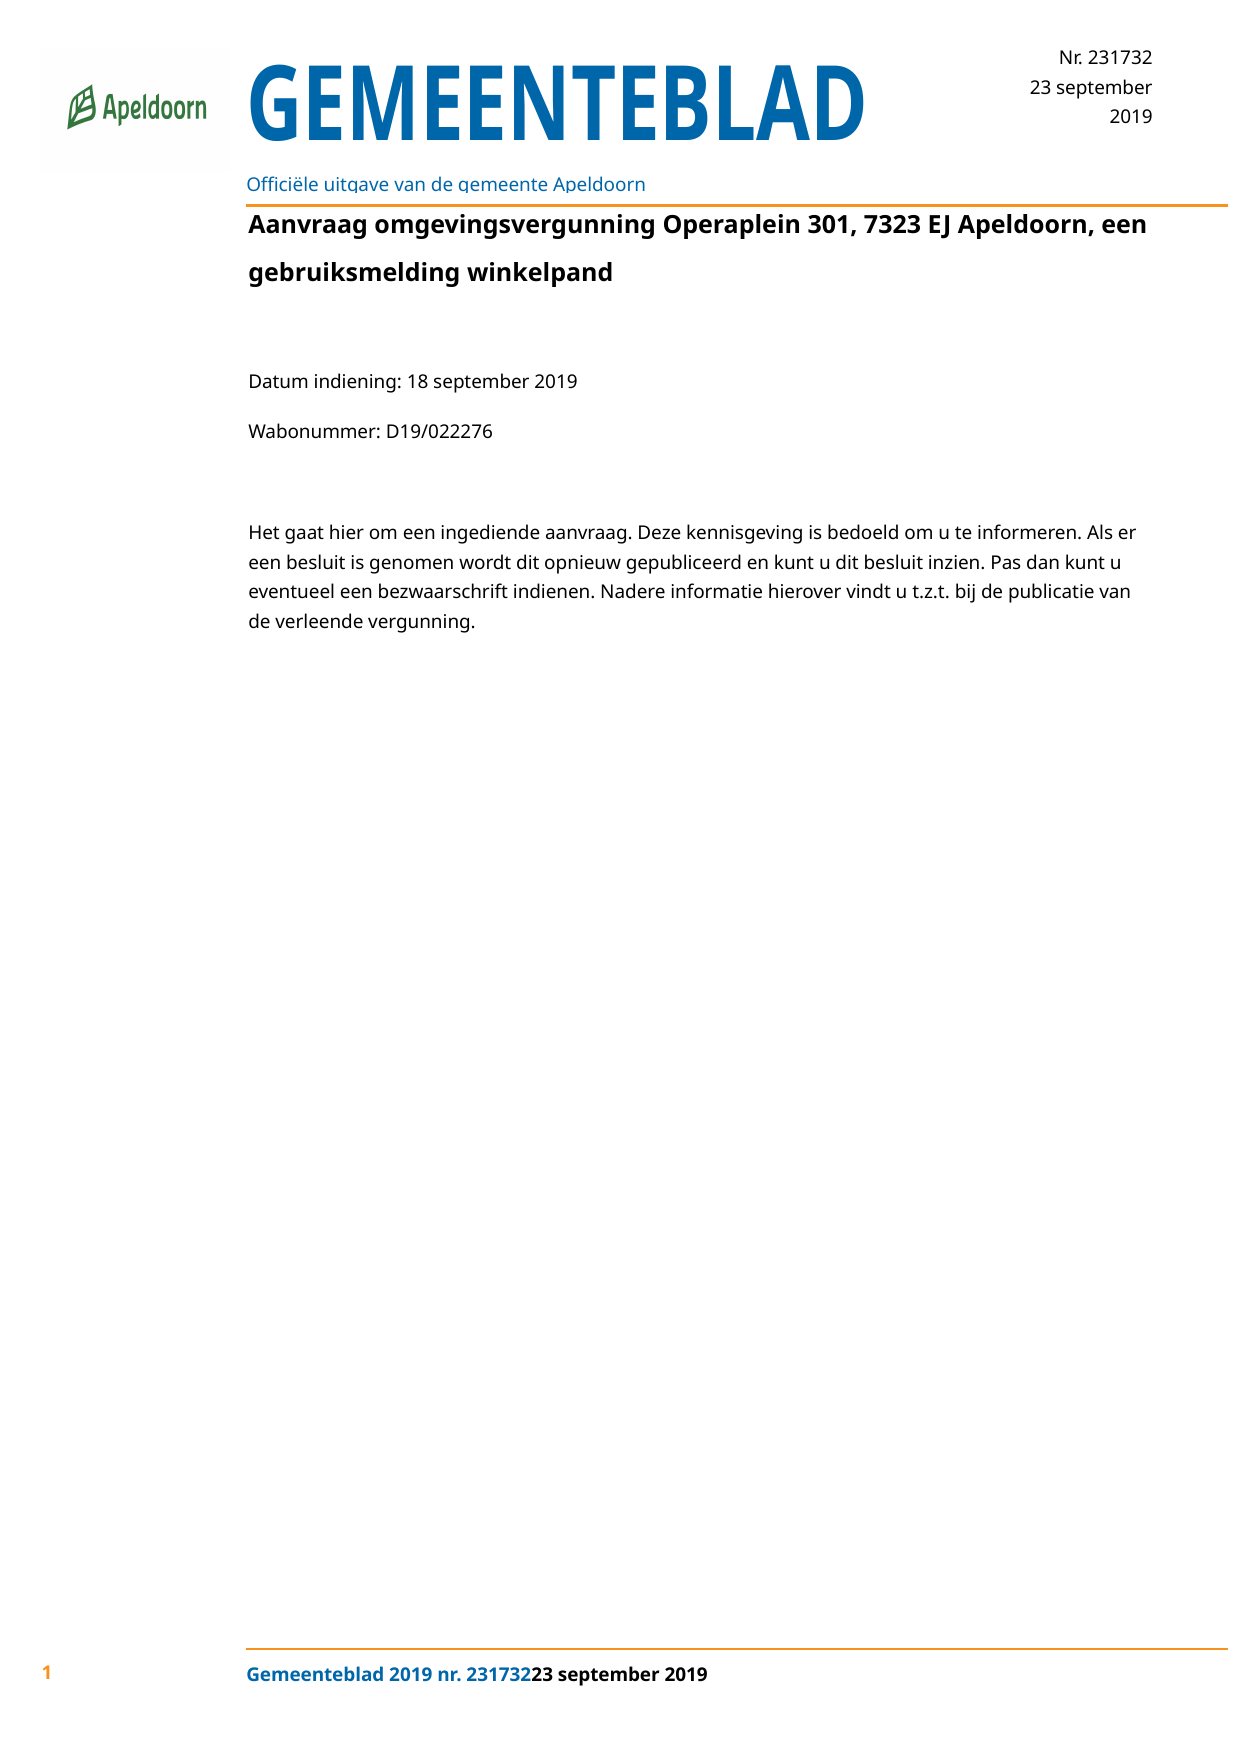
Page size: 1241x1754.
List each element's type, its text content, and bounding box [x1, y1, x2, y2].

picture [41, 47, 231, 172]
text Wabonummer: D19/022276 [248, 419, 1152, 444]
text Aanvraag omgevingsvergunning Operaplein 301, 7323 EJ Apeldoorn, een gebruiksmelding winkelpand [248, 207, 1152, 288]
text Het gaat hier om een ingediende aanvraag. Deze kennisgeving is bedoeld om u te informeren. Als er een besluit is genomen wordt dit opnieuw gepubliceerd en kunt u dit besluit inzien. Pas dan kunt u eventueel een bezwaarschrift indienen. Nadere informatie hierover vindt u t.z.t. bij de publicatie van de verleende vergunning. [248, 519, 1152, 634]
text Datum indiening: 18 september 2019 [248, 368, 1152, 394]
